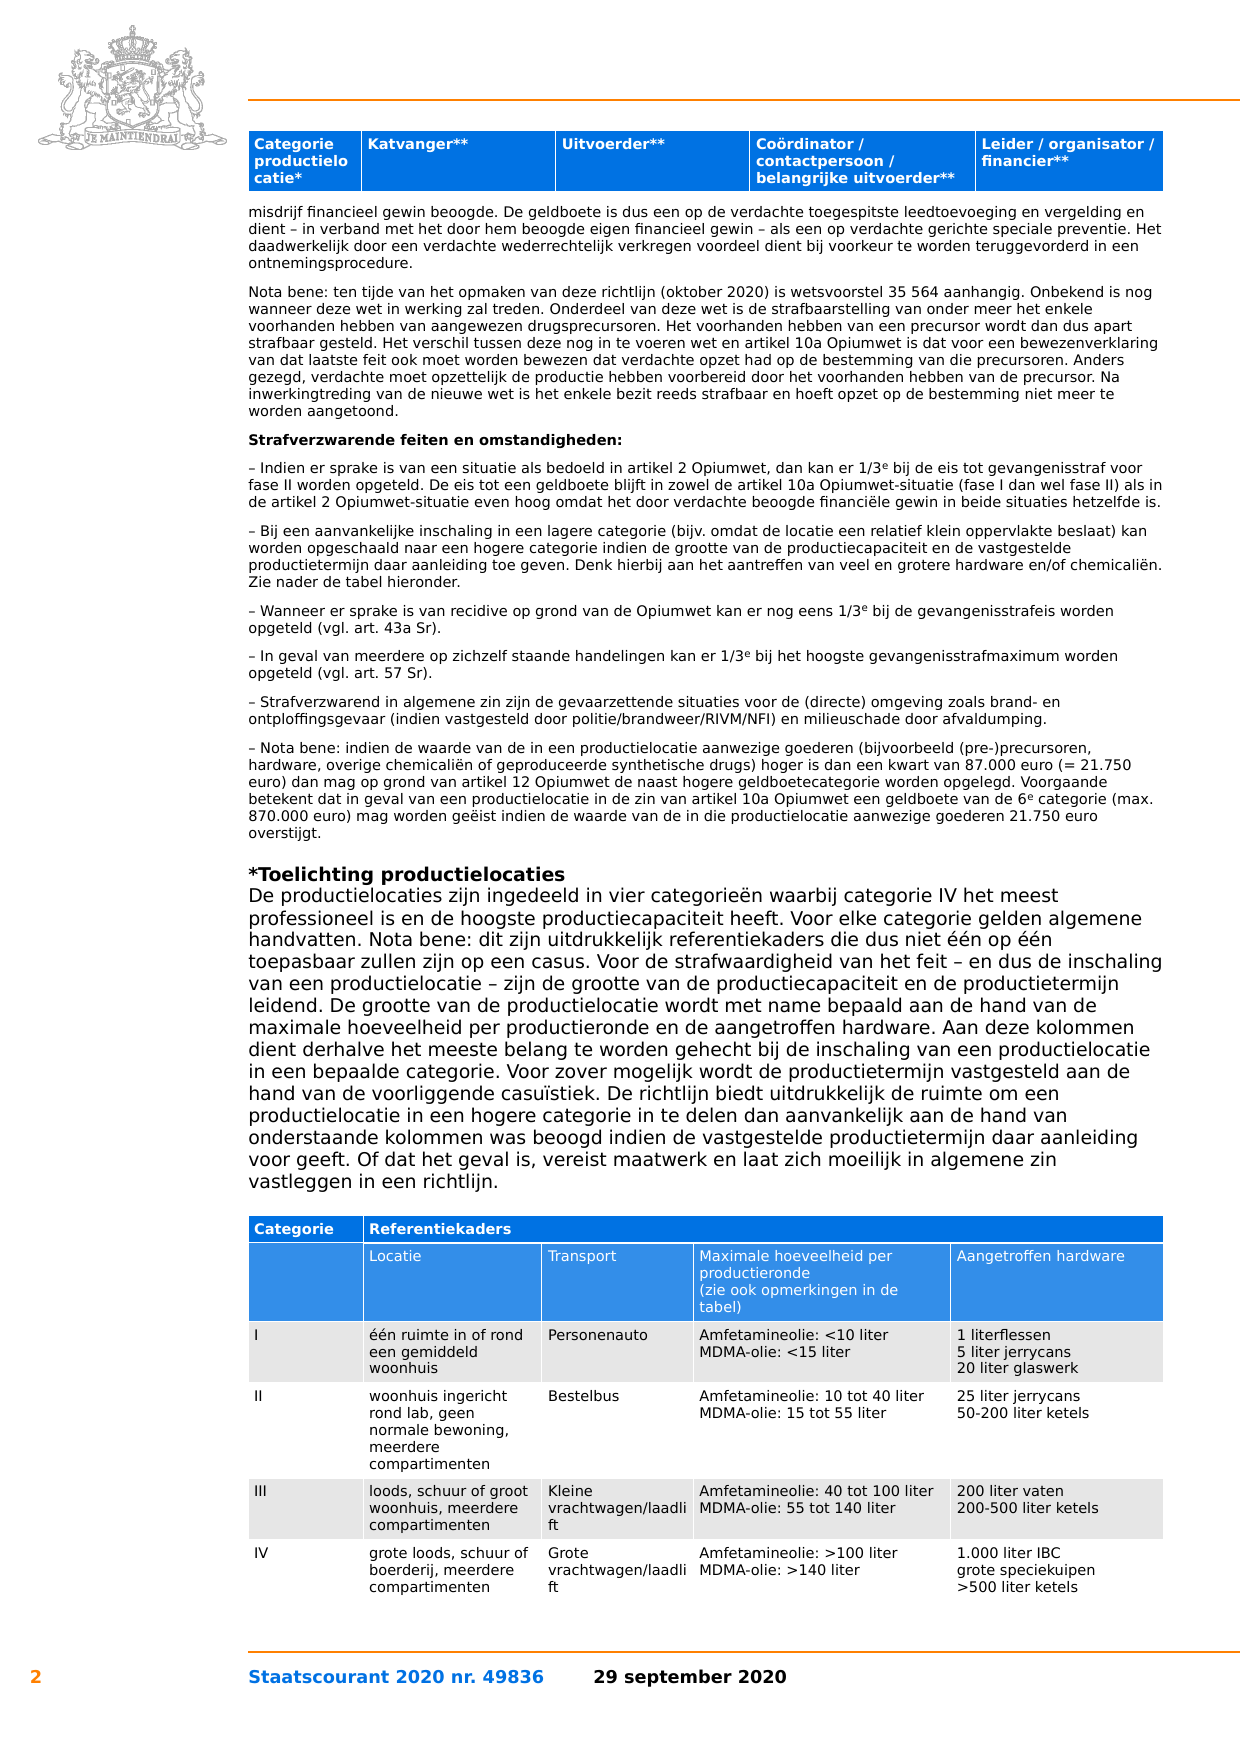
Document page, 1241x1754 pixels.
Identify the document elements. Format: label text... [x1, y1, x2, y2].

text De productielocaties zijn ingedeeld in vier categorieën waarbij categorie IV het meest professioneel is en de hoogste productiecapaciteit heeft. Voor elke categorie gelden algemene handvatten. Nota bene: dit zijn uitdrukkelijk referentiekaders die dus niet één op één toepasbaar zullen zijn op een casus. Voor de strafwaardigheid van het feit – en dus de inschaling van een productielocatie – zijn de grootte van de productiecapaciteit en de productietermijn leidend. De grootte van de productielocatie wordt met name bepaald aan de hand van de maximale hoeveelheid per productieronde en de aangetroffen hardware. Aan deze kolommen dient derhalve het meeste belang te worden gehecht bij de inschaling van een productielocatie in een bepaalde categorie. Voor zover mogelijk wordt de productietermijn vastgesteld aan de hand van de voorliggende casuïstiek. De richtlijn biedt uitdrukkelijk de ruimte om een productielocatie in een hogere categorie in te delen dan aanvankelijk aan de hand van onderstaande kolommen was beoogd indien de vastgestelde productietermijn daar aanleiding voor geeft. Of dat het geval is, vereist maatwerk en laat zich moeilijk in algemene zin vastleggen in een richtlijn. [248, 885, 1163, 1193]
table_cell Aangetroffen hardware [951, 1244, 1163, 1321]
table_cell Transport [542, 1244, 693, 1321]
table_cell IV [249, 1540, 363, 1600]
table_header Categorie [249, 1216, 363, 1243]
table_cell één ruimte in of rond een gemiddeld woonhuis [364, 1322, 541, 1382]
table_cell Amfetamineolie: <10 liter MDMA-olie: <15 liter [694, 1322, 950, 1382]
table_header Referentiekaders [364, 1216, 1163, 1242]
table_cell Amfetamineolie: 40 tot 100 liter MDMA-olie: 55 tot 140 liter [694, 1479, 950, 1539]
table_cell 1 literflessen 5 liter jerrycans 20 liter glaswerk [951, 1322, 1163, 1382]
text *Toelichting productielocaties [248, 863, 1163, 885]
table_header Uitvoerder** [556, 131, 749, 191]
table_cell Maximale hoeveelheid per productieronde (zie ook opmerkingen in de tabel) [694, 1244, 950, 1321]
picture [38, 25, 227, 150]
table_cell Grote vrachtwagen/laadlift [542, 1540, 693, 1600]
table_cell misdrijf financieel gewin beoogde. De geldboete is dus een op de verdachte toegespitste leedtoevoeging en vergelding en dient – in verband met het door hem beoogde eigen financieel gewin – als een op verdachte gerichte speciale preventie. Het daadwerkelijk door een verdachte wederrechtelijk verkregen voordeel dient bij voorkeur te worden teruggevorderd in een ontnemingsprocedure. Nota bene: ten tijde van het opmaken van deze richtlijn (oktober 2020) is wetsvoorstel 35 564 aanhangig. Onbekend is nog wanneer deze wet in werking zal treden. Onderdeel van deze wet is de strafbaarstelling van onder meer het enkele voorhanden hebben van aangewezen drugsprecursoren. Het voorhanden hebben van een precursor wordt dan dus apart strafbaar gesteld. Het verschil tussen deze nog in te voeren wet en artikel 10a Opiumwet is dat voor een bewezenverklaring van dat laatste feit ook moet worden bewezen dat verdachte opzet had op de bestemming van die precursoren. Anders gezegd, verdachte moet opzettelijk de productie hebben voorbereid door het voorhanden hebben van de precursor. Na inwerkingtreding van de nieuwe wet is het enkele bezit reeds strafbaar en hoeft opzet op de bestemming niet meer te worden aangetoond. Strafverzwarende feiten en omstandigheden: – Indien er sprake is van een situatie als bedoeld in artikel 2 Opiumwet, dan kan er 1/3e bij de eis tot gevangenisstraf voor fase II worden opgeteld. De eis tot een geldboete blijft in zowel de artikel 10a Opiumwet-situatie (fase I dan wel fase II) als in de artikel 2 Opiumwet-situatie even hoog omdat het door verdachte beoogde financiële gewin in beide situaties hetzelfde is. – Bij een aanvankelijke inschaling in een lagere categorie (bijv. omdat de locatie een relatief klein oppervlakte beslaat) kan worden opgeschaald naar een hogere categorie indien de grootte van de productiecapaciteit en de vastgestelde productietermijn daar aanleiding toe geven. Denk hierbij aan het aantreffen van veel en grotere hardware en/of chemicaliën. Zie nader de tabel hieronder. – Wanneer er sprake is van recidive op grond van de Opiumwet kan er nog eens 1/3e bij de gevangenisstrafeis worden opgeteld (vgl. art. 43a Sr). – In geval van meerdere op zichzelf staande handelingen kan er 1/3e bij het hoogste gevangenisstrafmaximum worden opgeteld (vgl. art. 57 Sr). – Strafverzwarend in algemene zin zijn de gevaarzettende situaties voor de (directe) omgeving zoals brand- en ontploffingsgevaar (indien vastgesteld door politie/brandweer/RIVM/NFI) en milieuschade door afvaldumping. – Nota bene: indien de waarde van de in een productielocatie aanwezige goederen (bijvoorbeeld (pre-)precursoren, hardware, overige chemicaliën of geproduceerde synthetische drugs) hoger is dan een kwart van 87.000 euro (= 21.750 euro) dan mag op grond van artikel 12 Opiumwet de naast hogere geldboetecategorie worden opgelegd. Voorgaande betekent dat in geval van een productielocatie in de zin van artikel 10a Opiumwet een geldboete van de 6e categorie (max. 870.000 euro) mag worden geëist indien de waarde van de in die productielocatie aanwezige goederen 21.750 euro overstijgt. [248, 192, 1163, 842]
table_cell grote loods, schuur of boerderij, meerdere compartimenten [364, 1540, 541, 1600]
table_cell 200 liter vaten 200-500 liter ketels [951, 1479, 1163, 1539]
table_cell loods, schuur of groot woonhuis, meerdere compartimenten [364, 1479, 541, 1539]
table_cell 1.000 liter IBC grote speciekuipen >500 liter ketels [951, 1540, 1163, 1600]
table_cell 25 liter jerrycans 50-200 liter ketels [951, 1383, 1163, 1477]
table_cell Locatie [364, 1244, 541, 1321]
table_header Categorie productielocatie* [249, 131, 361, 191]
table_cell III [249, 1479, 363, 1539]
table_cell I [249, 1322, 363, 1382]
table_cell Amfetamineolie: 10 tot 40 liter MDMA-olie: 15 tot 55 liter [694, 1383, 950, 1477]
table_header Coördinator / contactpersoon / belangrijke uitvoerder** [750, 131, 975, 191]
table_cell Kleine vrachtwagen/laadlift [542, 1479, 693, 1539]
table_cell Personenauto [542, 1322, 693, 1382]
table_cell Bestelbus [542, 1383, 693, 1477]
table_header Leider / organisator / financier** [976, 131, 1163, 191]
table_cell woonhuis ingericht rond lab, geen normale bewoning, meerdere compartimenten [364, 1383, 541, 1477]
table_header Katvanger** [362, 131, 555, 191]
table_cell Amfetamineolie: >100 liter MDMA-olie: >140 liter [694, 1540, 950, 1600]
table_cell II [249, 1383, 363, 1477]
